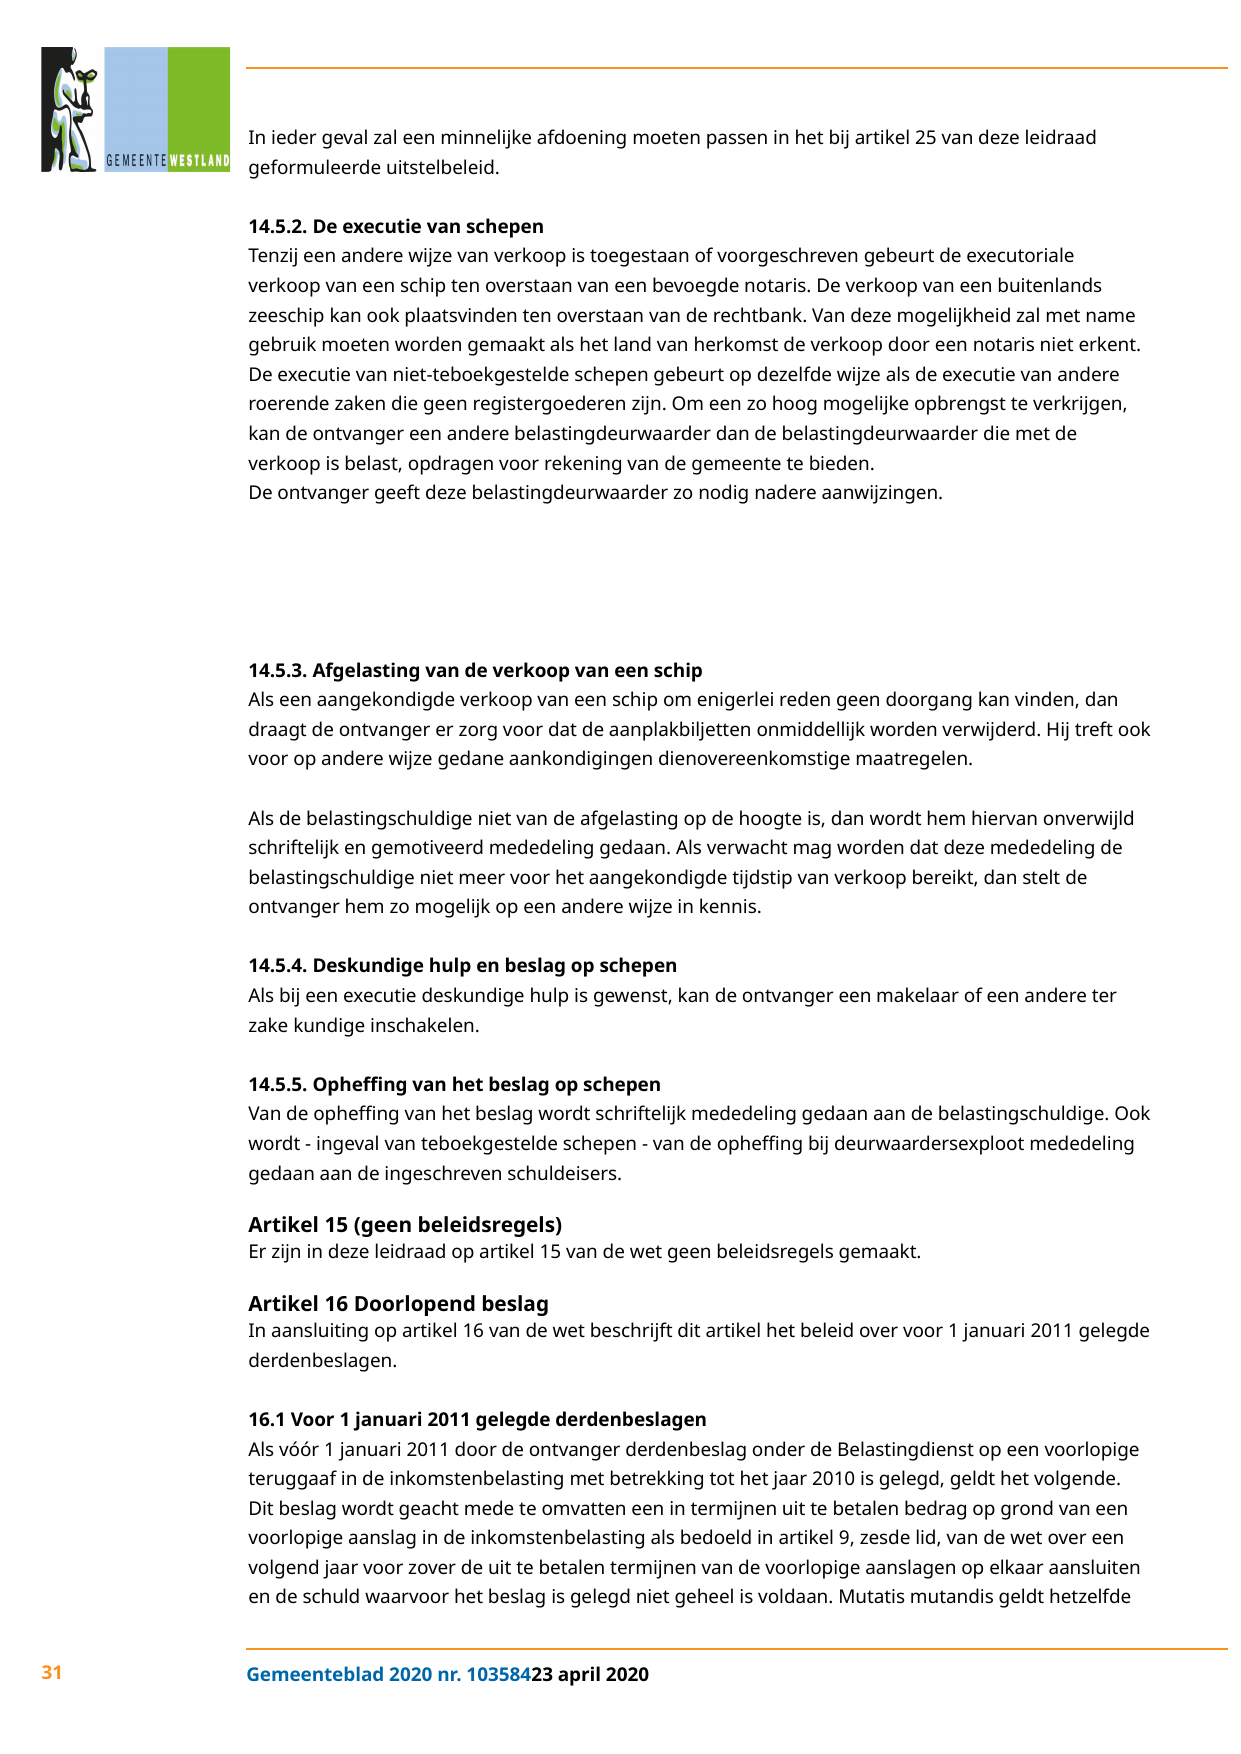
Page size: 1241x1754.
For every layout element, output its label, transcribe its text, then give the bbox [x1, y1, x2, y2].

text Als de belastingschuldige niet van de afgelasting op de hoogte is, dan wordt hem hiervan onverwijld schriftelijk en gemotiveerd mededeling gedaan. Als verwacht mag worden dat deze mededeling de belastingschuldige niet meer voor het aangekondigde tijdstip van verkoop bereikt, dan stelt de ontvanger hem zo mogelijk op een andere wijze in kennis. [248, 805, 1152, 919]
text Artikel 16 Doorlopend beslag [248, 1289, 1152, 1317]
text Artikel 15 (geen beleidsregels) [248, 1210, 1152, 1239]
text 14.5.3. Afgelasting van de verkoop van een schip [248, 657, 1152, 683]
text 14.5.2. De executie van schepen [248, 213, 1152, 239]
text Als vóór 1 januari 2011 door de ontvanger derdenbeslag onder de Belastingdienst op een voorlopige teruggaaf in de inkomstenbelasting met betrekking tot het jaar 2010 is gelegd, geldt het volgende. Dit beslag wordt geacht mede te omvatten een in termijnen uit te betalen bedrag op grond van een voorlopige aanslag in de inkomstenbelasting als bedoeld in artikel 9, zesde lid, van de wet over een volgend jaar voor zover de uit te betalen termijnen van de voorlopige aanslagen op elkaar aansluiten en de schuld waarvoor het beslag is gelegd niet geheel is voldaan. Mutatis mutandis geldt hetzelfde [248, 1436, 1152, 1609]
picture [41, 47, 231, 172]
text 14.5.4. Deskundige hulp en beslag op schepen [248, 953, 1152, 978]
text De ontvanger geeft deze belastingdeurwaarder zo nodig nadere aanwijzingen. [248, 479, 1152, 505]
text Als een aangekondigde verkoop van een schip om enigerlei reden geen doorgang kan vinden, dan draagt de ontvanger er zorg voor dat de aanplakbiljetten onmiddellijk worden verwijderd. Hij treft ook voor op andere wijze gedane aankondigingen dienovereenkomstige maatregelen. [248, 686, 1152, 771]
text 16.1 Voor 1 januari 2011 gelegde derdenbeslagen [248, 1406, 1152, 1432]
text Er zijn in deze leidraad op artikel 15 van de wet geen beleidsregels gemaakt. [248, 1239, 1152, 1264]
text In ieder geval zal een minnelijke afdoening moeten passen in het bij artikel 25 van deze leidraad geformuleerde uitstelbeleid. [248, 124, 1152, 180]
text Van de opheffing van het beslag wordt schriftelijk mededeling gedaan aan de belastingschuldige. Ook wordt - ingeval van teboekgestelde schepen - van de opheffing bij deurwaardersexploot mededeling gedaan aan de ingeschreven schuldeisers. [248, 1101, 1152, 1186]
text 14.5.5. Opheffing van het beslag op schepen [248, 1071, 1152, 1097]
text Tenzij een andere wijze van verkoop is toegestaan of voorgeschreven gebeurt de executoriale verkoop van een schip ten overstaan van een bevoegde notaris. De verkoop van een buitenlands zeeschip kan ook plaatsvinden ten overstaan van de rechtbank. Van deze mogelijkheid zal met name gebruik moeten worden gemaakt als het land van herkomst de verkoop door een notaris niet erkent. [248, 243, 1152, 357]
text Als bij een executie deskundige hulp is gewenst, kan de ontvanger een makelaar of een andere ter zake kundige inschakelen. [248, 982, 1152, 1038]
text De executie van niet-teboekgestelde schepen gebeurt op dezelfde wijze als de executie van andere roerende zaken die geen registergoederen zijn. Om een zo hoog mogelijke opbrengst te verkrijgen, kan de ontvanger een andere belastingdeurwaarder dan de belastingdeurwaarder die met de verkoop is belast, opdragen voor rekening van de gemeente te bieden. [248, 361, 1152, 476]
text In aansluiting op artikel 16 van de wet beschrijft dit artikel het beleid over voor 1 januari 2011 gelegde derdenbeslagen. [248, 1317, 1152, 1373]
